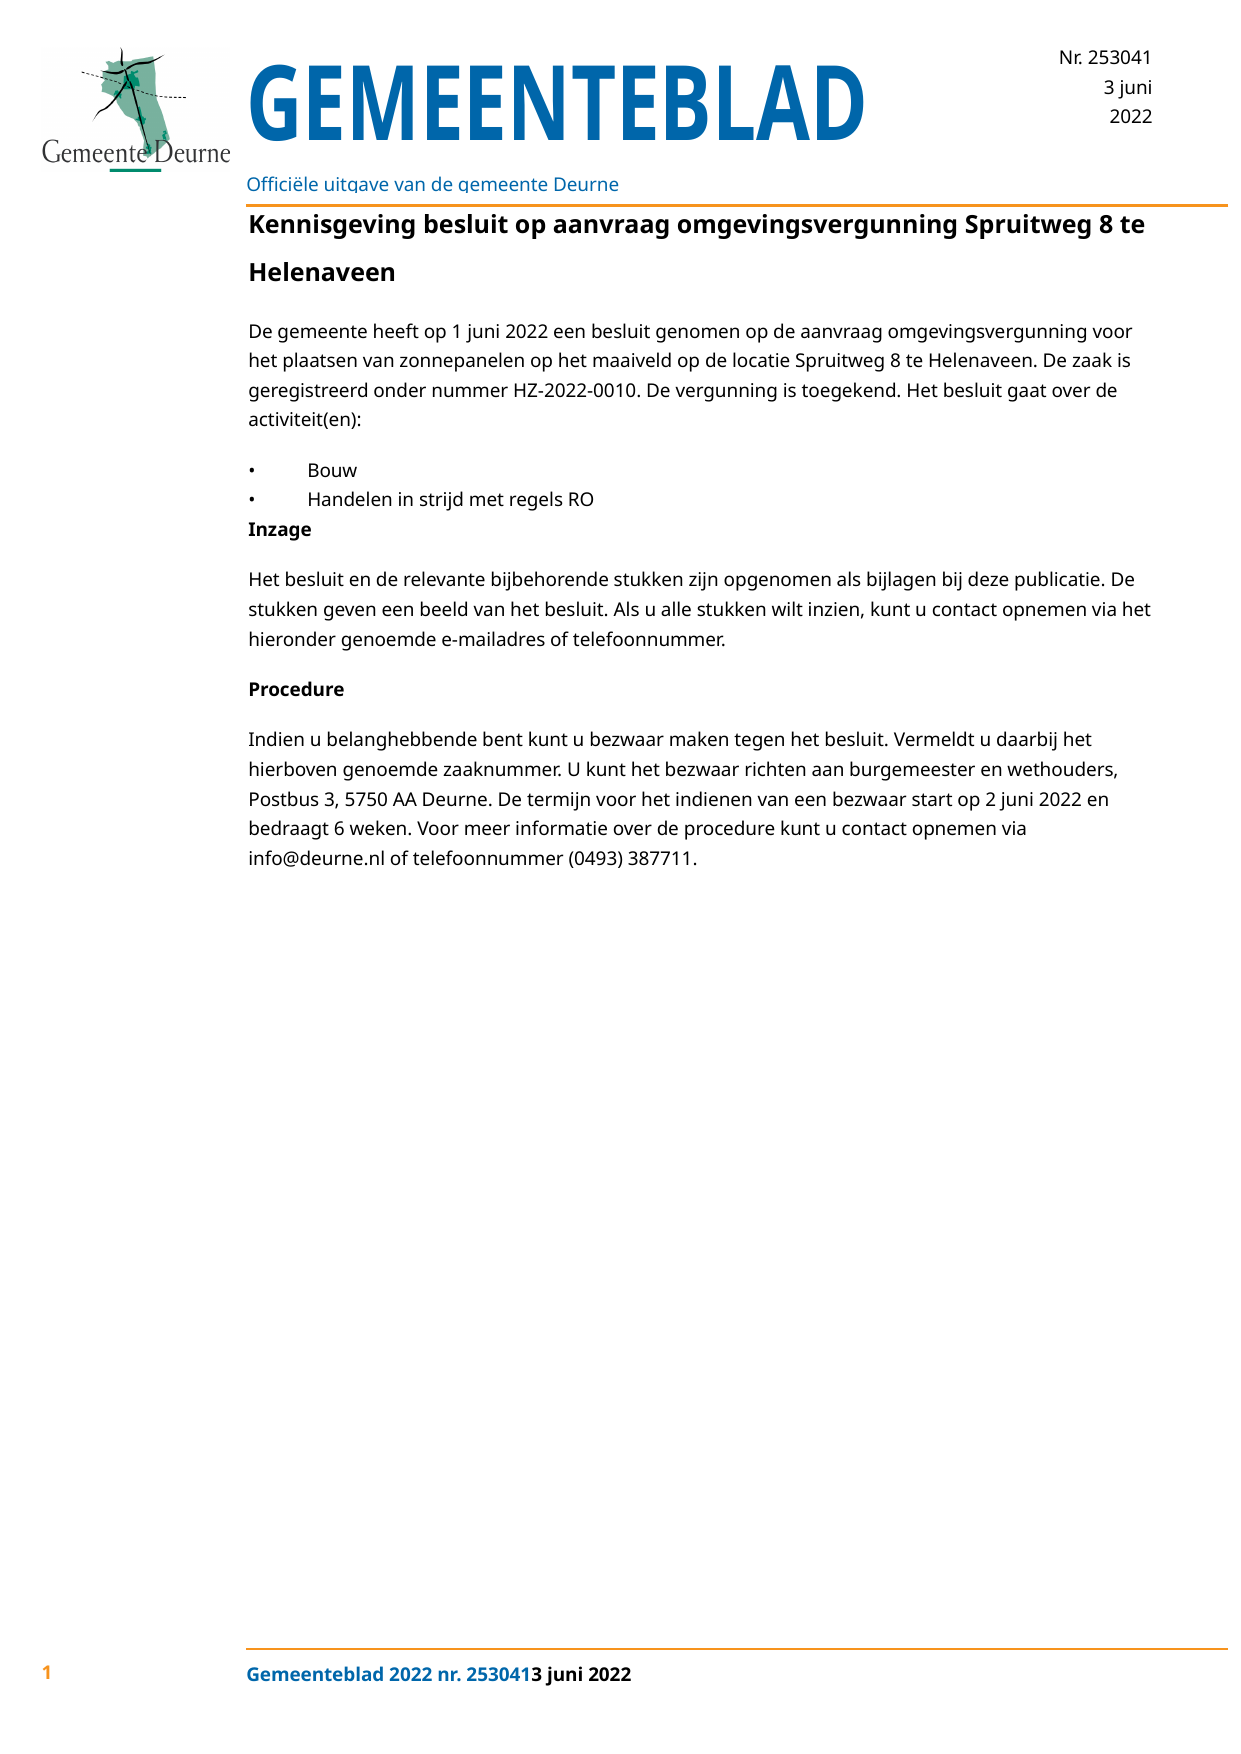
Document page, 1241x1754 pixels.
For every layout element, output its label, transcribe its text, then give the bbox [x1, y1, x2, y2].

text Het besluit en de relevante bijbehorende stukken zijn opgenomen als bijlagen bij deze publicatie. De stukken geven een beeld van het besluit. Als u alle stukken wilt inzien, kunt u contact opnemen via het hieronder genoemde e-mailadres of telefoonnummer. [248, 567, 1152, 652]
picture [41, 47, 231, 172]
text Inzage [248, 516, 1152, 542]
text De gemeente heeft op 1 juni 2022 een besluit genomen op de aanvraag omgevingsvergunning voor het plaatsen van zonnepanelen op het maaiveld op de locatie Spruitweg 8 te Helenaveen. De zaak is geregistreerd onder nummer HZ-2022-0010. De vergunning is toegekend. Het besluit gaat over de activiteit(en): [248, 318, 1152, 432]
text Procedure [248, 676, 1152, 702]
list Handelen in strijd met regels RO [248, 487, 1152, 512]
text Indien u belanghebbende bent kunt u bezwaar maken tegen het besluit. Vermeldt u daarbij het hierboven genoemde zaaknummer. U kunt het bezwaar richten aan burgemeester en wethouders, Postbus 3, 5750 AA Deurne. De termijn voor het indienen van een bezwaar start op 2 juni 2022 en bedraagt 6 weken. Voor meer informatie over de procedure kunt u contact opnemen via info@deurne.nl of telefoonnummer (0493) 387711. [248, 727, 1152, 871]
text Kennisgeving besluit op aanvraag omgevingsvergunning Spruitweg 8 te Helenaveen [248, 207, 1152, 288]
list Bouw [248, 457, 1152, 483]
